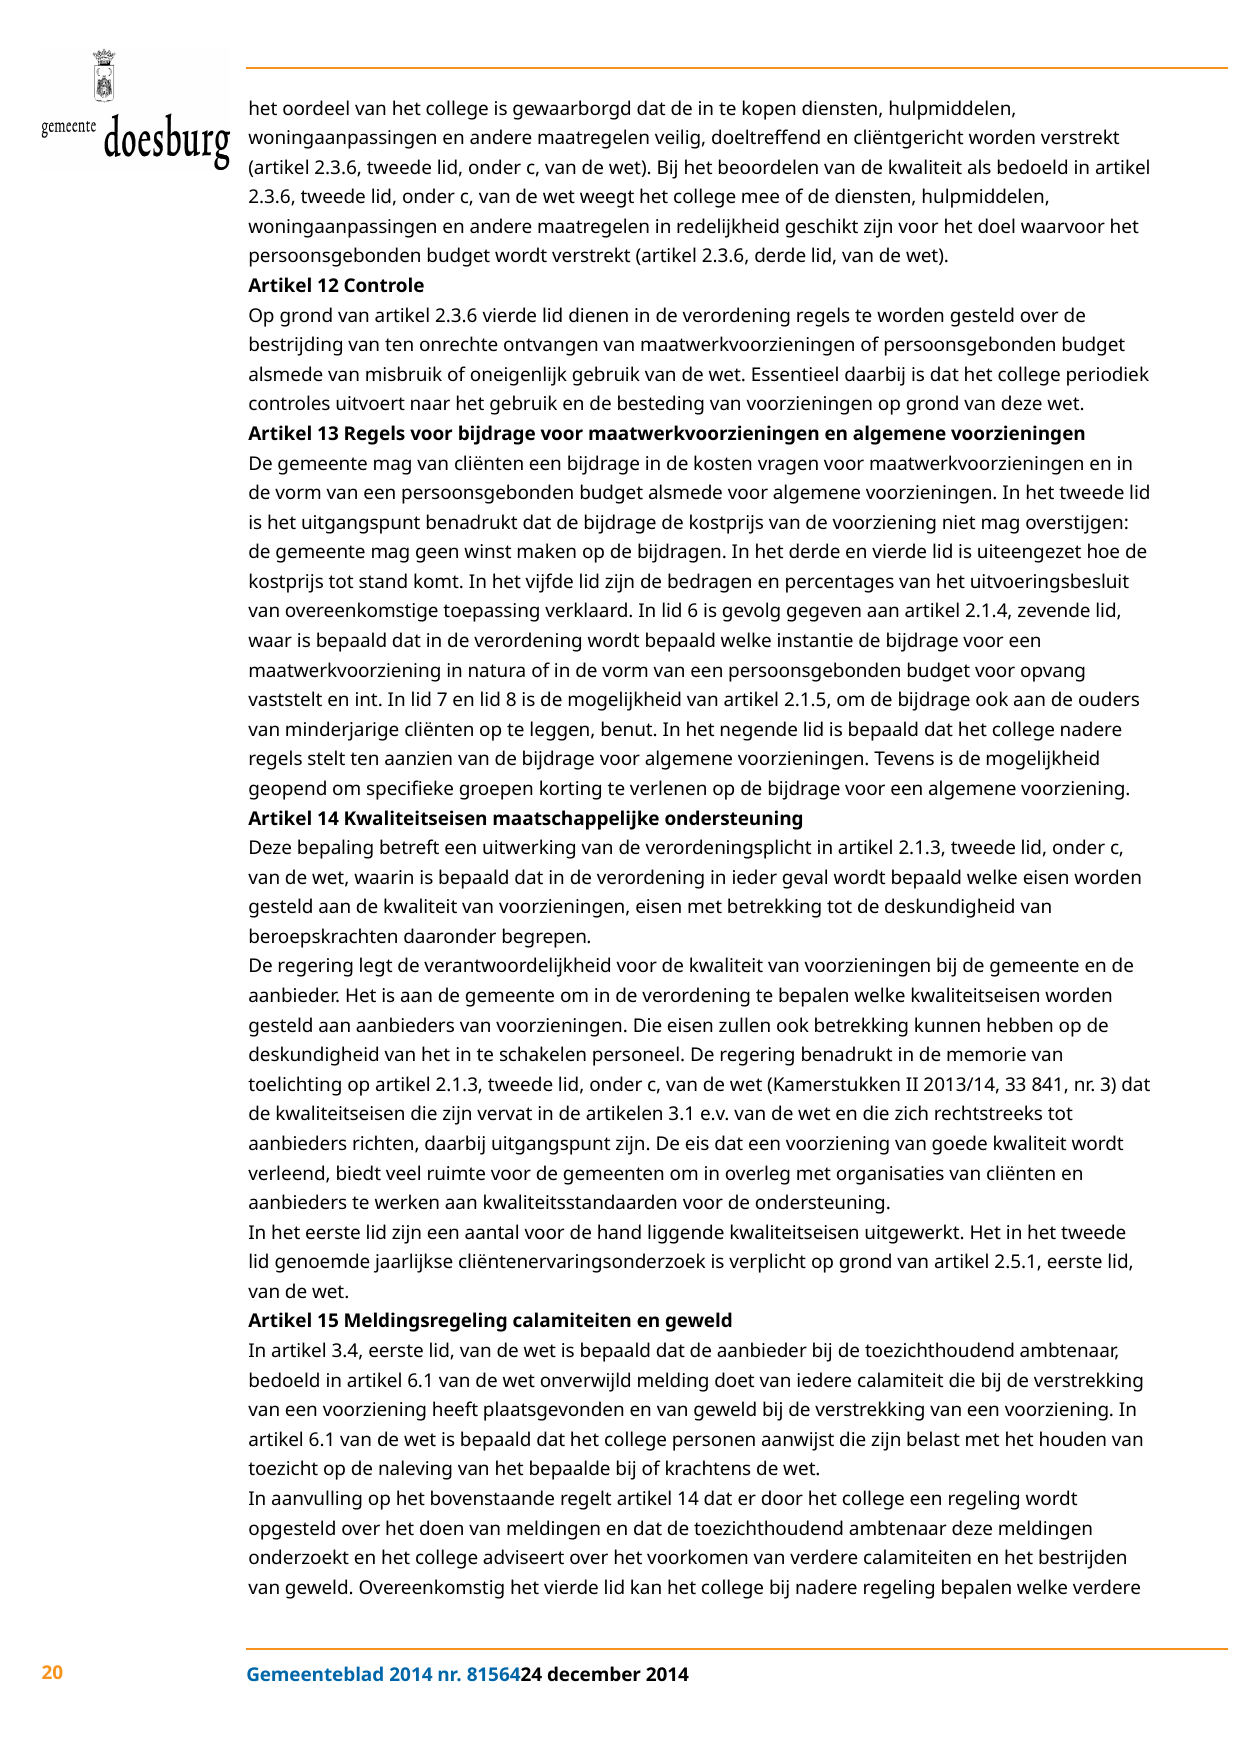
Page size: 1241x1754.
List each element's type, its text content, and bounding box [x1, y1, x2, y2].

text Op grond van artikel 2.3.6 vierde lid dienen in de verordening regels te worden gesteld over de bestrijding van ten onrechte ontvangen van maatwerkvoorzieningen of persoonsgebonden budget alsmede van misbruik of oneigenlijk gebruik van de wet. Essentieel daarbij is dat het college periodiek controles uitvoert naar het gebruik en de besteding van voorzieningen op grond van deze wet. [248, 302, 1152, 416]
text Artikel 14 Kwaliteitseisen maatschappelijke ondersteuning [248, 805, 1152, 831]
text Deze bepaling betreft een uitwerking van de verordeningsplicht in artikel 2.1.3, tweede lid, onder c, van de wet, waarin is bepaald dat in de verordening in ieder geval wordt bepaald welke eisen worden gesteld aan de kwaliteit van voorzieningen, eisen met betrekking tot de deskundigheid van beroepskrachten daaronder begrepen. [248, 834, 1152, 949]
text In aanvulling op het bovenstaande regelt artikel 14 dat er door het college een regeling wordt opgesteld over het doen van meldingen en dat de toezichthoudend ambtenaar deze meldingen onderzoekt en het college adviseert over het voorkomen van verdere calamiteiten en het bestrijden van geweld. Overeenkomstig het vierde lid kan het college bij nadere regeling bepalen welke verdere [248, 1485, 1152, 1600]
picture [41, 47, 231, 172]
text het oordeel van het college is gewaarborgd dat de in te kopen diensten, hulpmiddelen, woningaanpassingen en andere maatregelen veilig, doeltreffend en cliëntgericht worden verstrekt (artikel 2.3.6, tweede lid, onder c, van de wet). Bij het beoordelen van de kwaliteit als bedoeld in artikel 2.3.6, tweede lid, onder c, van de wet weegt het college mee of de diensten, hulpmiddelen, woningaanpassingen en andere maatregelen in redelijkheid geschikt zijn voor het doel waarvoor het persoonsgebonden budget wordt verstrekt (artikel 2.3.6, derde lid, van de wet). [248, 95, 1152, 268]
text Artikel 13 Regels voor bijdrage voor maatwerkvoorzieningen en algemene voorzieningen [248, 420, 1152, 446]
text Artikel 15 Meldingsregeling calamiteiten en geweld [248, 1308, 1152, 1333]
text Artikel 12 Controle [248, 272, 1152, 298]
text De regering legt de verantwoordelijkheid voor de kwaliteit van voorzieningen bij de gemeente en de aanbieder. Het is aan de gemeente om in de verordening te bepalen welke kwaliteitseisen worden gesteld aan aanbieders van voorzieningen. Die eisen zullen ook betrekking kunnen hebben op de deskundigheid van het in te schakelen personeel. De regering benadrukt in de memorie van toelichting op artikel 2.1.3, tweede lid, onder c, van de wet (Kamerstukken II 2013/14, 33 841, nr. 3) dat de kwaliteitseisen die zijn vervat in de artikelen 3.1 e.v. van de wet en die zich rechtstreeks tot aanbieders richten, daarbij uitgangspunt zijn. De eis dat een voorziening van goede kwaliteit wordt verleend, biedt veel ruimte voor de gemeenten om in overleg met organisaties van cliënten en aanbieders te werken aan kwaliteitsstandaarden voor de ondersteuning. [248, 953, 1152, 1215]
text In artikel 3.4, eerste lid, van de wet is bepaald dat de aanbieder bij de toezichthoudend ambtenaar, bedoeld in artikel 6.1 van de wet onverwijld melding doet van iedere calamiteit die bij de verstrekking van een voorziening heeft plaatsgevonden en van geweld bij de verstrekking van een voorziening. In artikel 6.1 van de wet is bepaald dat het college personen aanwijst die zijn belast met het houden van toezicht op de naleving van het bepaalde bij of krachtens de wet. [248, 1337, 1152, 1481]
text De gemeente mag van cliënten een bijdrage in de kosten vragen voor maatwerkvoorzieningen en in de vorm van een persoonsgebonden budget alsmede voor algemene voorzieningen. In het tweede lid is het uitgangspunt benadrukt dat de bijdrage de kostprijs van de voorziening niet mag overstijgen: de gemeente mag geen winst maken op de bijdragen. In het derde en vierde lid is uiteengezet hoe de kostprijs tot stand komt. In het vijfde lid zijn de bedragen en percentages van het uitvoeringsbesluit van overeenkomstige toepassing verklaard. In lid 6 is gevolg gegeven aan artikel 2.1.4, zevende lid, waar is bepaald dat in de verordening wordt bepaald welke instantie de bijdrage voor een maatwerkvoorziening in natura of in de vorm van een persoonsgebonden budget voor opvang vaststelt en int. In lid 7 en lid 8 is de mogelijkheid van artikel 2.1.5, om de bijdrage ook aan de ouders van minderjarige cliënten op te leggen, benut. In het negende lid is bepaald dat het college nadere regels stelt ten aanzien van de bijdrage voor algemene voorzieningen. Tevens is de mogelijkheid geopend om specifieke groepen korting te verlenen op de bijdrage voor een algemene voorziening. [248, 450, 1152, 801]
text In het eerste lid zijn een aantal voor de hand liggende kwaliteitseisen uitgewerkt. Het in het tweede lid genoemde jaarlijkse cliëntenervaringsonderzoek is verplicht op grond van artikel 2.5.1, eerste lid, van de wet. [248, 1219, 1152, 1304]
